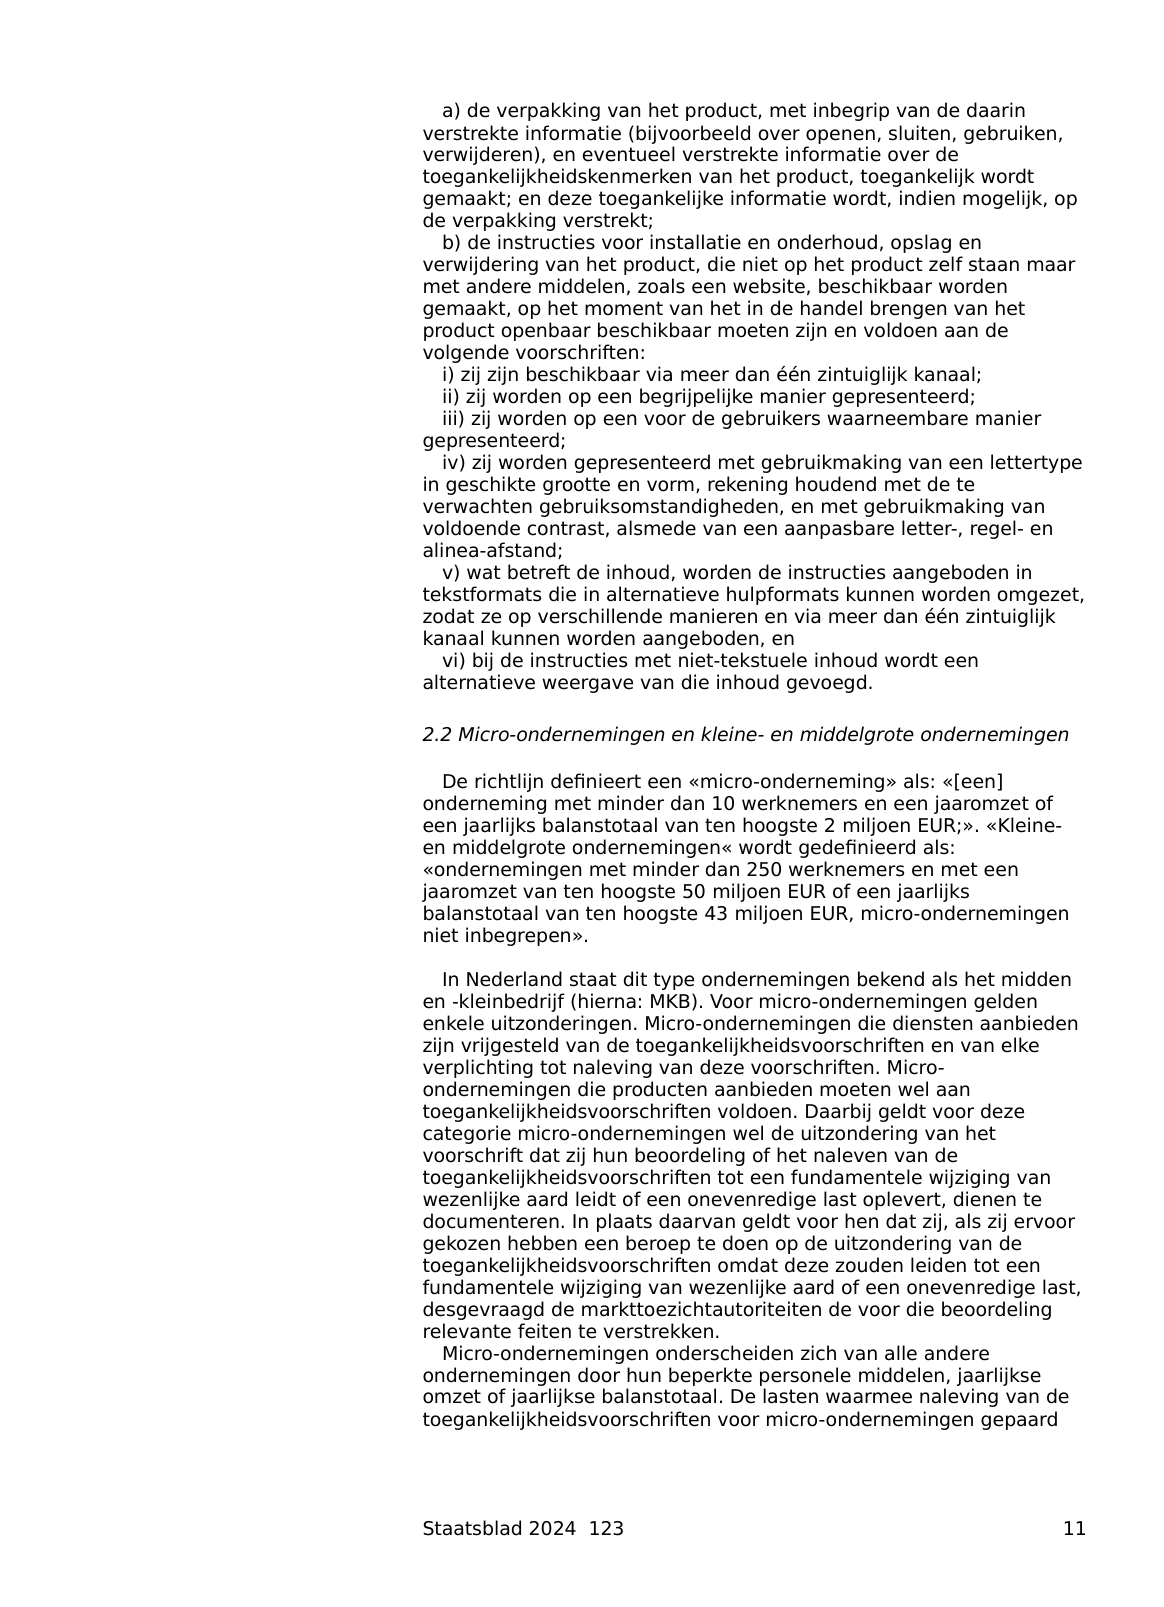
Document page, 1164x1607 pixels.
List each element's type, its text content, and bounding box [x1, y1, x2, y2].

text iii) zij worden op een voor de gebruikers waarneembare manier gepresenteerd; [422, 408, 1087, 452]
text Micro-ondernemingen onderscheiden zich van alle andere ondernemingen door hun beperkte personele middelen, jaarlijkse omzet of jaarlijkse balanstotaal. De lasten waarmee naleving van de toegankelijkheidsvoorschriften voor micro-ondernemingen gepaard [422, 1342, 1087, 1430]
text b) de instructies voor installatie en onderhoud, opslag en verwijdering van het product, die niet op het product zelf staan maar met andere middelen, zoals een website, beschikbaar worden gemaakt, op het moment van het in de handel brengen van het product openbaar beschikbaar moeten zijn en voldoen aan de volgende voorschriften: [422, 232, 1087, 364]
text ii) zij worden op een begrijpelijke manier gepresenteerd; [422, 386, 1087, 408]
text De richtlijn definieert een «micro-onderneming» als: «[een] onderneming met minder dan 10 werknemers en een jaaromzet of een jaarlijks balanstotaal van ten hoogste 2 miljoen EUR;». «Kleine- en middelgrote ondernemingen« wordt gedefinieerd als: «ondernemingen met minder dan 250 werknemers en met een jaaromzet van ten hoogste 50 miljoen EUR of een jaarlijks balanstotaal van ten hoogste 43 miljoen EUR, micro-ondernemingen niet inbegrepen». [422, 771, 1087, 947]
text a) de verpakking van het product, met inbegrip van de daarin verstrekte informatie (bijvoorbeeld over openen, sluiten, gebruiken, verwijderen), en eventueel verstrekte informatie over de toegankelijkheidskenmerken van het product, toegankelijk wordt gemaakt; en deze toegankelijke informatie wordt, indien mogelijk, op de verpakking verstrekt; [422, 100, 1087, 232]
text vi) bij de instructies met niet-tekstuele inhoud wordt een alternatieve weergave van die inhoud gevoegd. [422, 650, 1087, 694]
text In Nederland staat dit type ondernemingen bekend als het midden en -kleinbedrijf (hierna: MKB). Voor micro-ondernemingen gelden enkele uitzonderingen. Micro-ondernemingen die diensten aanbieden zijn vrijgesteld van de toegankelijkheidsvoorschriften en van elke verplichting tot naleving van deze voorschriften. Micro-ondernemingen die producten aanbieden moeten wel aan toegankelijkheidsvoorschriften voldoen. Daarbij geldt voor deze categorie micro-ondernemingen wel de uitzondering van het voorschrift dat zij hun beoordeling of het naleven van de toegankelijkheidsvoorschriften tot een fundamentele wijziging van wezenlijke aard leidt of een onevenredige last oplevert, dienen te documenteren. In plaats daarvan geldt voor hen dat zij, als zij ervoor gekozen hebben een beroep te doen op de uitzondering van de toegankelijkheidsvoorschriften omdat deze zouden leiden tot een fundamentele wijziging van wezenlijke aard of een onevenredige last, desgevraagd de markttoezichtautoriteiten de voor die beoordeling relevante feiten te verstrekken. [422, 969, 1087, 1342]
text iv) zij worden gepresenteerd met gebruikmaking van een lettertype in geschikte grootte en vorm, rekening houdend met de te verwachten gebruiksomstandigheden, en met gebruikmaking van voldoende contrast, alsmede van een aanpasbare letter-, regel- en alinea-afstand; [422, 452, 1087, 562]
subtitle 2.2 Micro-ondernemingen en kleine- en middelgrote ondernemingen [422, 724, 1087, 746]
text i) zij zijn beschikbaar via meer dan één zintuiglijk kanaal; [422, 364, 1087, 386]
text v) wat betreft de inhoud, worden de instructies aangeboden in tekstformats die in alternatieve hulpformats kunnen worden omgezet, zodat ze op verschillende manieren en via meer dan één zintuiglijk kanaal kunnen worden aangeboden, en [422, 562, 1087, 650]
